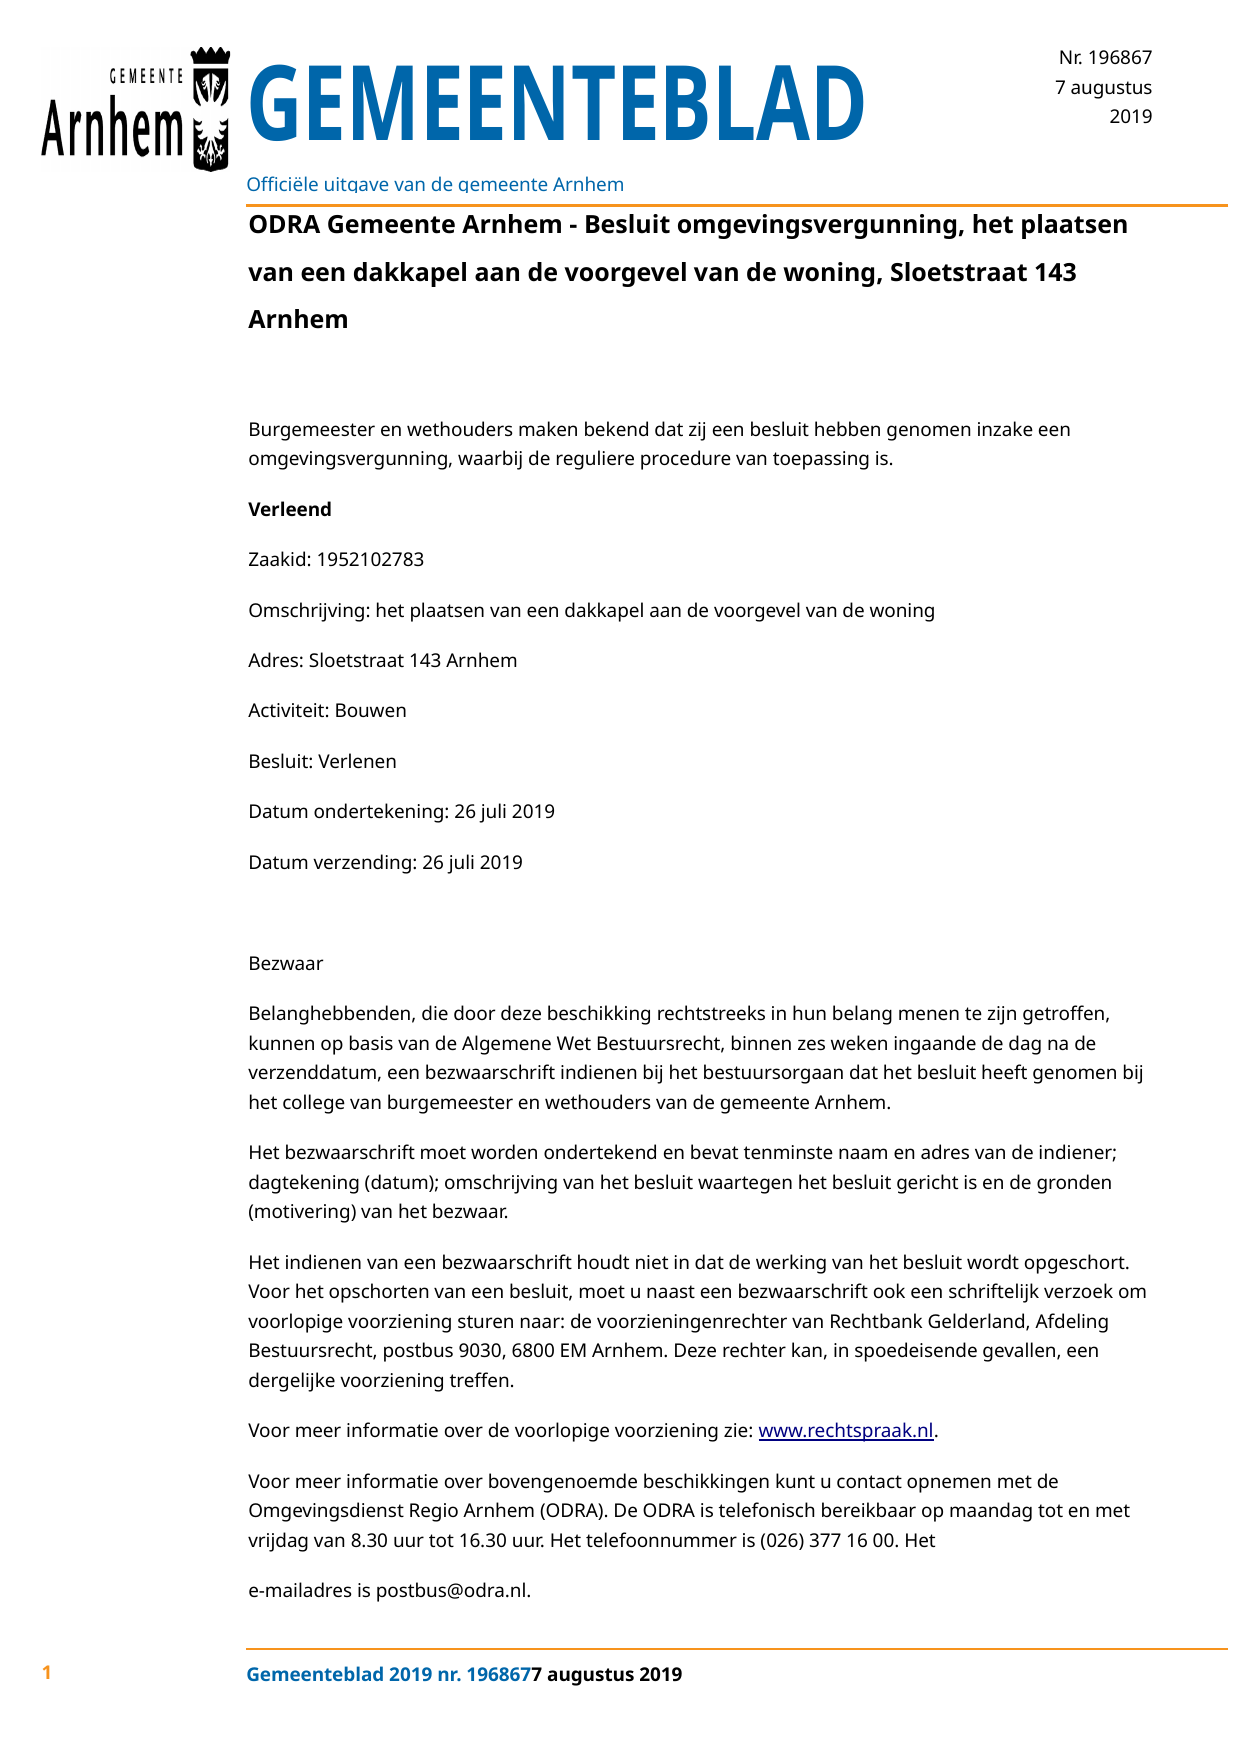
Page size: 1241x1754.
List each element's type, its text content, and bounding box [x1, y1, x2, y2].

text Het indienen van een bezwaarschrift houdt niet in dat de werking van het besluit wordt opgeschort. Voor het opschorten van een besluit, moet u naast een bezwaarschrift ook een schriftelijk verzoek om voorlopige voorziening sturen naar: de voorzieningenrechter van Rechtbank Gelderland, Afdeling Bestuursrecht, postbus 9030, 6800 EM Arnhem. Deze rechter kan, in spoedeisende gevallen, een dergelijke voorziening treffen. [248, 1249, 1152, 1393]
text ODRA Gemeente Arnhem - Besluit omgevingsvergunning, het plaatsen van een dakkapel aan de voorgevel van de woning, Sloetstraat 143 Arnhem [248, 207, 1152, 336]
text Adres: Sloetstraat 143 Arnhem [248, 647, 1152, 673]
picture [41, 47, 231, 172]
text Omschrijving: het plaatsen van een dakkapel aan de voorgevel van de woning [248, 597, 1152, 622]
text Zaakid: 1952102783 [248, 546, 1152, 572]
text Datum ondertekening: 26 juli 2019 [248, 798, 1152, 824]
text Besluit: Verlenen [248, 748, 1152, 774]
text e-mailadres is postbus@odra.nl. [248, 1578, 1152, 1603]
text Burgemeester en wethouders maken bekend dat zij een besluit hebben genomen inzake een omgevingsvergunning, waarbij de reguliere procedure van toepassing is. [248, 416, 1152, 471]
text Bezwaar [248, 950, 1152, 975]
text Datum verzending: 26 juli 2019 [248, 849, 1152, 874]
text Voor meer informatie over bovengenoemde beschikkingen kunt u contact opnemen met de Omgevingsdienst Regio Arnhem (ODRA). De ODRA is telefonisch bereikbaar op maandag tot en met vrijdag van 8.30 uur tot 16.30 uur. Het telefoonnummer is (026) 377 16 00. Het [248, 1468, 1152, 1553]
text Belanghebbenden, die door deze beschikking rechtstreeks in hun belang menen te zijn getroffen, kunnen op basis van de Algemene Wet Bestuursrecht, binnen zes weken ingaande de dag na de verzenddatum, een bezwaarschrift indienen bij het bestuursorgaan dat het besluit heeft genomen bij het college van burgemeester en wethouders van de gemeente Arnhem. [248, 1000, 1152, 1114]
text Het bezwaarschrift moet worden ondertekend en bevat tenminste naam en adres van de indiener; dagtekening (datum); omschrijving van het besluit waartegen het besluit gericht is en de gronden (motivering) van het bezwaar. [248, 1139, 1152, 1224]
text Activiteit: Bouwen [248, 698, 1152, 723]
text Voor meer informatie over de voorlopige voorziening zie: www.rechtspraak.nl. [248, 1418, 1152, 1443]
text Verleend [248, 496, 1152, 522]
